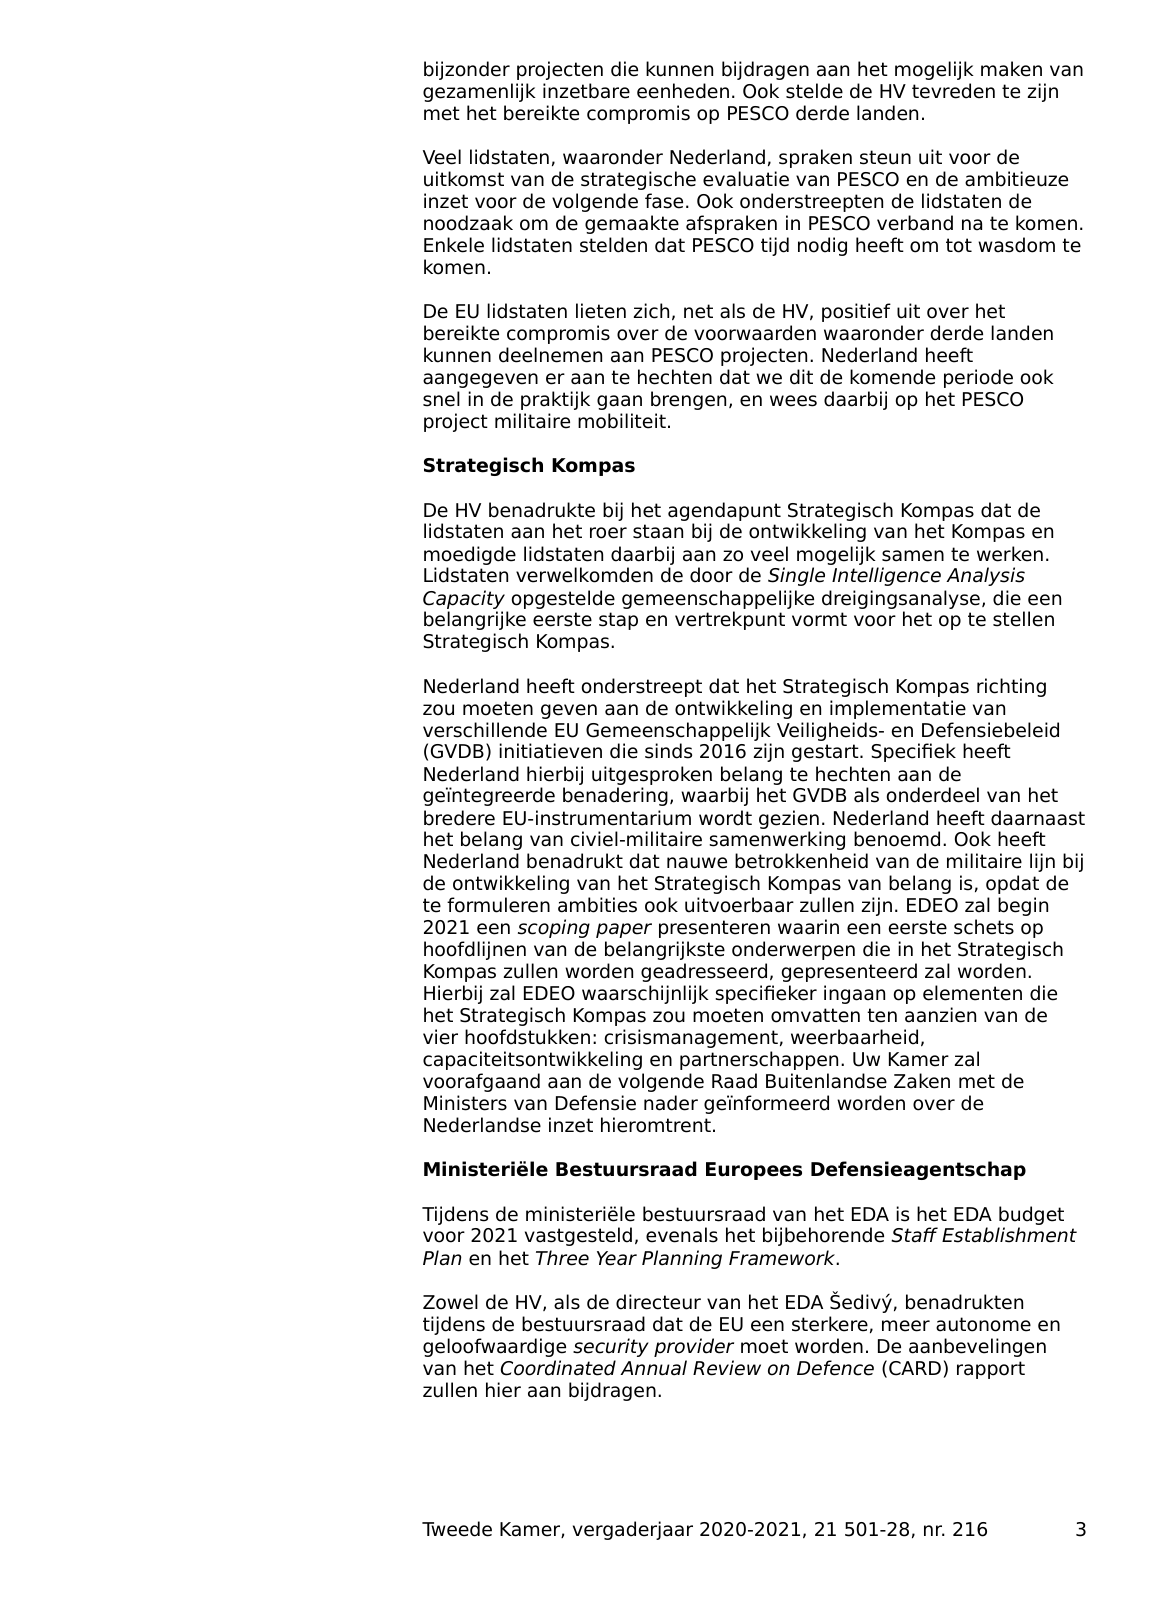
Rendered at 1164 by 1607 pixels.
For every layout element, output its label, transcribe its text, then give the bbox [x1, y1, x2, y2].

text Nederland heeft onderstreept dat het Strategisch Kompas richting zou moeten geven aan de ontwikkeling en implementatie van verschillende EU Gemeenschappelijk Veiligheids- en Defensiebeleid (GVDB) initiatieven die sinds 2016 zijn gestart. Specifiek heeft Nederland hierbij uitgesproken belang te hechten aan de geïntegreerde benadering, waarbij het GVDB als onderdeel van het bredere EU-instrumentarium wordt gezien. Nederland heeft daarnaast het belang van civiel-militaire samenwerking benoemd. Ook heeft Nederland benadrukt dat nauwe betrokkenheid van de militaire lijn bij de ontwikkeling van het Strategisch Kompas van belang is, opdat de te formuleren ambities ook uitvoerbaar zullen zijn. EDEO zal begin 2021 een scoping paper presenteren waarin een eerste schets op hoofdlijnen van de belangrijkste onderwerpen die in het Strategisch Kompas zullen worden geadresseerd, gepresenteerd zal worden. Hierbij zal EDEO waarschijnlijk specifieker ingaan op elementen die het Strategisch Kompas zou moeten omvatten ten aanzien van de vier hoofdstukken: crisismanagement, weerbaarheid, capaciteitsontwikkeling en partnerschappen. Uw Kamer zal voorafgaand aan de volgende Raad Buitenlandse Zaken met de Ministers van Defensie nader geïnformeerd worden over de Nederlandse inzet hieromtrent. [422, 676, 1087, 1137]
subtitle Strategisch Kompas [422, 455, 1087, 477]
text Zowel de HV, als de directeur van het EDA Šedivý, benadrukten tijdens de bestuursraad dat de EU een sterkere, meer autonome en geloofwaardige security provider moet worden. De aanbevelingen van het Coordinated Annual Review on Defence (CARD) rapport zullen hier aan bijdragen. [422, 1292, 1087, 1401]
text De HV benadrukte bij het agendapunt Strategisch Kompas dat de lidstaten aan het roer staan bij de ontwikkeling van het Kompas en moedigde lidstaten daarbij aan zo veel mogelijk samen te werken. Lidstaten verwelkomden de door de Single Intelligence Analysis Capacity opgestelde gemeenschappelijke dreigingsanalyse, die een belangrijke eerste stap en vertrekpunt vormt voor het op te stellen Strategisch Kompas. [422, 499, 1087, 653]
text Veel lidstaten, waaronder Nederland, spraken steun uit voor de uitkomst van de strategische evaluatie van PESCO en de ambitieuze inzet voor de volgende fase. Ook onderstreepten de lidstaten de noodzaak om de gemaakte afspraken in PESCO verband na te komen. Enkele lidstaten stelden dat PESCO tijd nodig heeft om tot wasdom te komen. [422, 147, 1087, 279]
text bijzonder projecten die kunnen bijdragen aan het mogelijk maken van gezamenlijk inzetbare eenheden. Ook stelde de HV tevreden te zijn met het bereikte compromis op PESCO derde landen. [422, 59, 1087, 125]
text Tijdens de ministeriële bestuursraad van het EDA is het EDA budget voor 2021 vastgesteld, evenals het bijbehorende Staff Establishment Plan en het Three Year Planning Framework. [422, 1203, 1087, 1269]
text De EU lidstaten lieten zich, net als de HV, positief uit over het bereikte compromis over de voorwaarden waaronder derde landen kunnen deelnemen aan PESCO projecten. Nederland heeft aangegeven er aan te hechten dat we dit de komende periode ook snel in de praktijk gaan brengen, en wees daarbij op het PESCO project militaire mobiliteit. [422, 301, 1087, 433]
subtitle Ministeriële Bestuursraad Europees Defensieagentschap [422, 1159, 1087, 1181]
